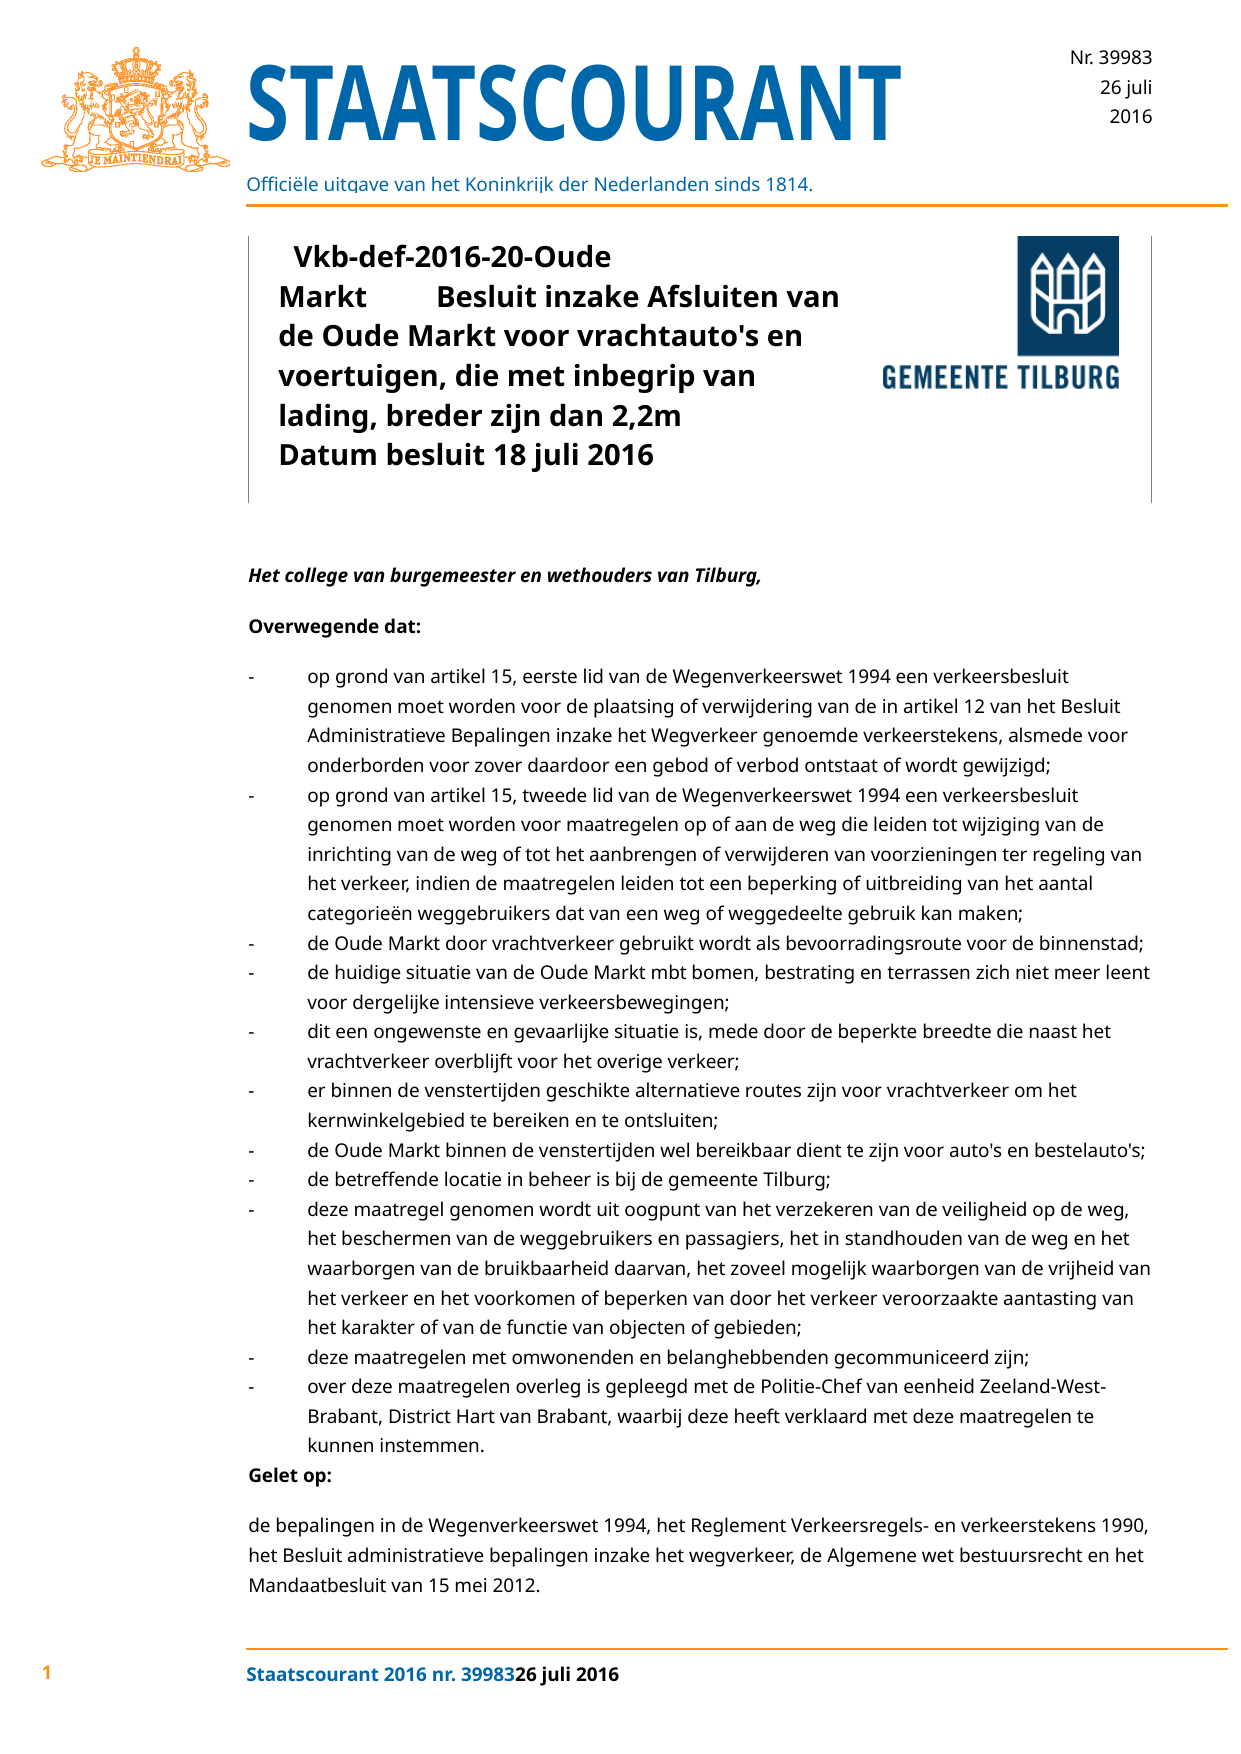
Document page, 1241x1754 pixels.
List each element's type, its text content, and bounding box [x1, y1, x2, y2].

list over deze maatregelen overleg is gepleegd met de Politie-Chef van eenheid Zeeland-West-Brabant, District Hart van Brabant, waarbij deze heeft verklaard met deze maatregelen te kunnen instemmen. [248, 1373, 1152, 1458]
list de Oude Markt door vrachtverkeer gebruikt wordt als bevoorradingsroute voor de binnenstad; [248, 930, 1152, 955]
list deze maatregel genomen wordt uit oogpunt van het verzekeren van de veiligheid op de weg, het beschermen van de weggebruikers en passagiers, het in standhouden van de weg en het waarborgen van de bruikbaarheid daarvan, het zoveel mogelijk waarborgen van de vrijheid van het verkeer en het voorkomen of beperken van door het verkeer veroorzaakte aantasting van het karakter of van de functie van objecten of gebieden; [248, 1196, 1152, 1340]
text Overwegende dat: [248, 613, 1152, 639]
text Het college van burgemeester en wethouders van Tilburg, [248, 563, 1152, 588]
list deze maatregelen met omwonenden en belanghebbenden gecommuniceerd zijn; [248, 1344, 1152, 1369]
list op grond van artikel 15, eerste lid van de Wegenverkeerswet 1994 een verkeersbesluit genomen moet worden voor de plaatsing of verwijdering van de in artikel 12 van het Besluit Administratieve Bepalingen inzake het Wegverkeer genoemde verkeerstekens, alsmede voor onderborden voor zover daardoor een gebod of verbod ontstaat of wordt gewijzigd; [248, 663, 1152, 778]
table_header [850, 236, 1151, 503]
list de huidige situatie van de Oude Markt mbt bomen, bestrating en terrassen zich niet meer leent voor dergelijke intensieve verkeersbewegingen; [248, 959, 1152, 1014]
table_header Vkb-def-2016-20-Oude Markt Besluit inzake Afsluiten van de Oude Markt voor vrachtauto's en voertuigen, die met inbegrip van lading, breder zijn dan 2,2m Datum besluit 18 juli 2016 [249, 236, 850, 503]
picture [41, 47, 231, 172]
list dit een ongewenste en gevaarlijke situatie is, mede door de beperkte breedte die naast het vrachtverkeer overblijft voor het overige verkeer; [248, 1018, 1152, 1074]
picture [882, 236, 1119, 391]
list er binnen de venstertijden geschikte alternatieve routes zijn voor vrachtverkeer om het kernwinkelgebied te bereiken en te ontsluiten; [248, 1078, 1152, 1133]
list de betreffende locatie in beheer is bij de gemeente Tilburg; [248, 1166, 1152, 1192]
text de bepalingen in de Wegenverkeerswet 1994, het Reglement Verkeersregels- en verkeerstekens 1990, het Besluit administratieve bepalingen inzake het wegverkeer, de Algemene wet bestuursrecht en het Mandaatbesluit van 15 mei 2012. [248, 1513, 1152, 1597]
list op grond van artikel 15, tweede lid van de Wegenverkeerswet 1994 een verkeersbesluit genomen moet worden voor maatregelen op of aan de weg die leiden tot wijziging van de inrichting van de weg of tot het aanbrengen of verwijderen van voorzieningen ter regeling van het verkeer, indien de maatregelen leiden tot een beperking of uitbreiding van het aantal categorieën weggebruikers dat van een weg of weggedeelte gebruik kan maken; [248, 782, 1152, 926]
list de Oude Markt binnen de venstertijden wel bereikbaar dient te zijn voor auto's en bestelauto's; [248, 1137, 1152, 1162]
text Gelet op: [248, 1462, 1152, 1488]
